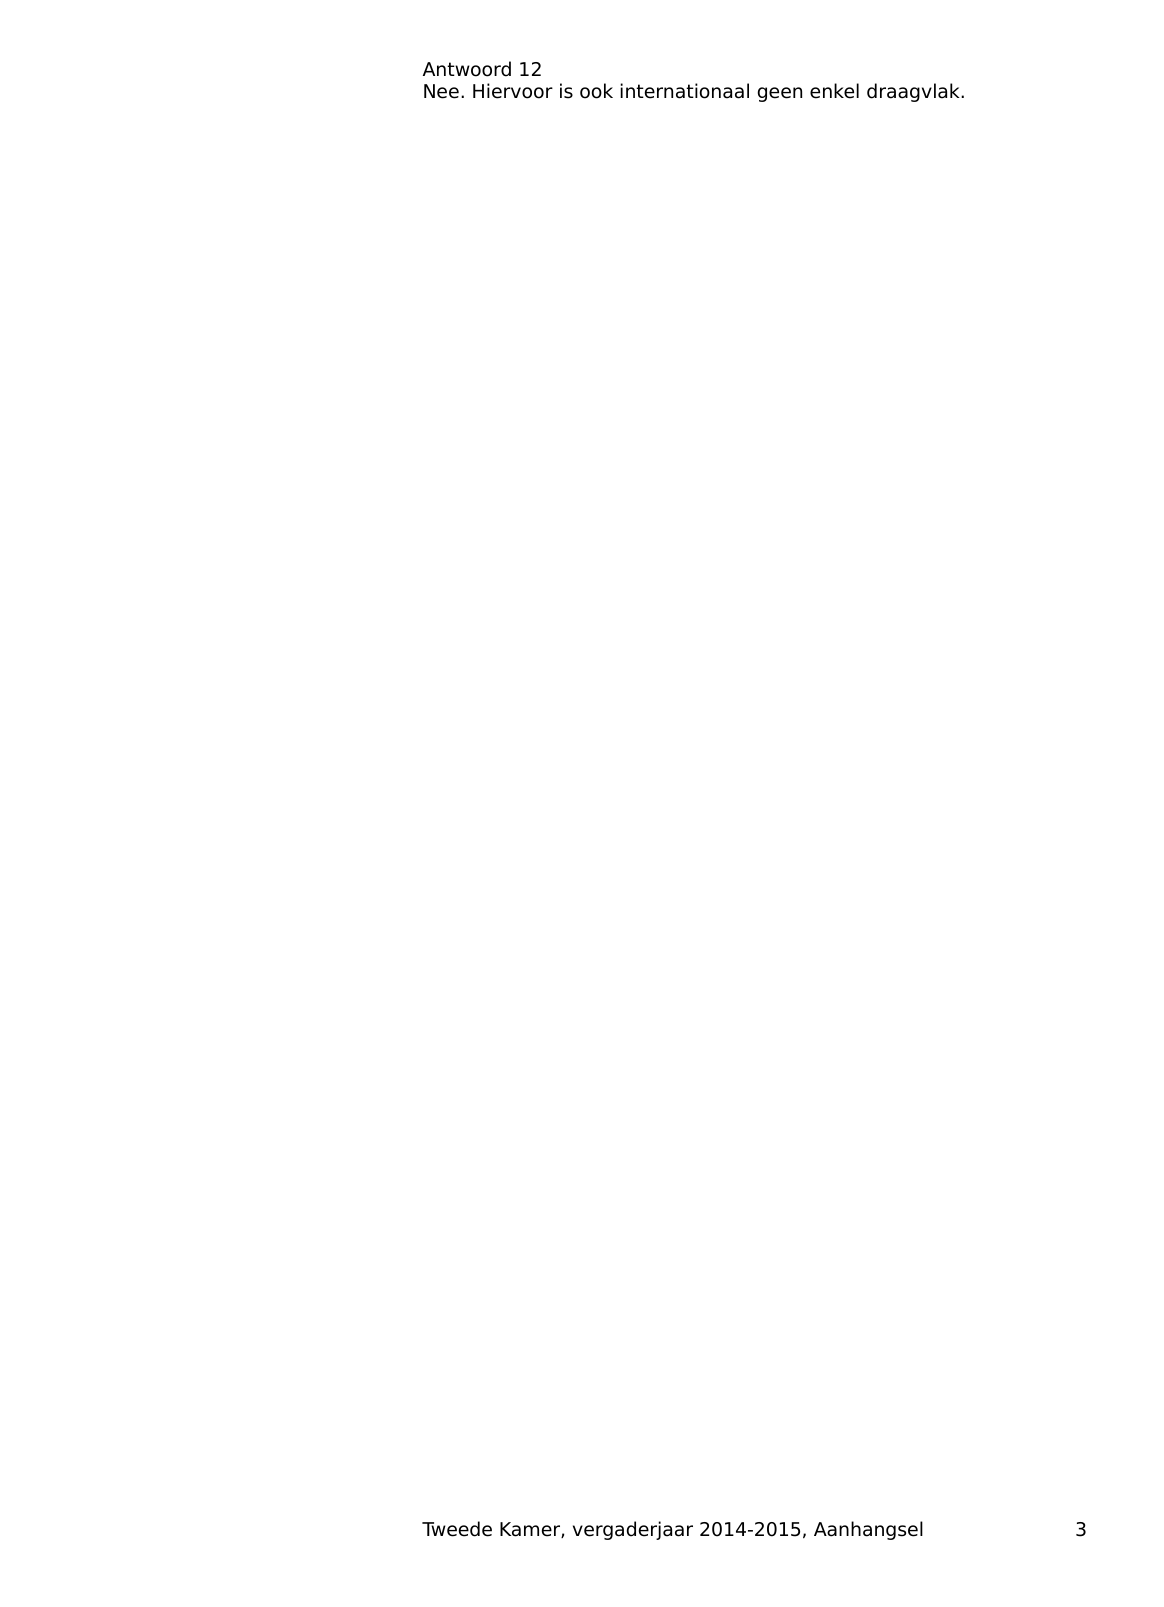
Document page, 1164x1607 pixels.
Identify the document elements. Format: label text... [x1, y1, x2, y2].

text Antwoord 12 [422, 59, 1087, 81]
text Nee. Hiervoor is ook internationaal geen enkel draagvlak. [422, 81, 1087, 103]
